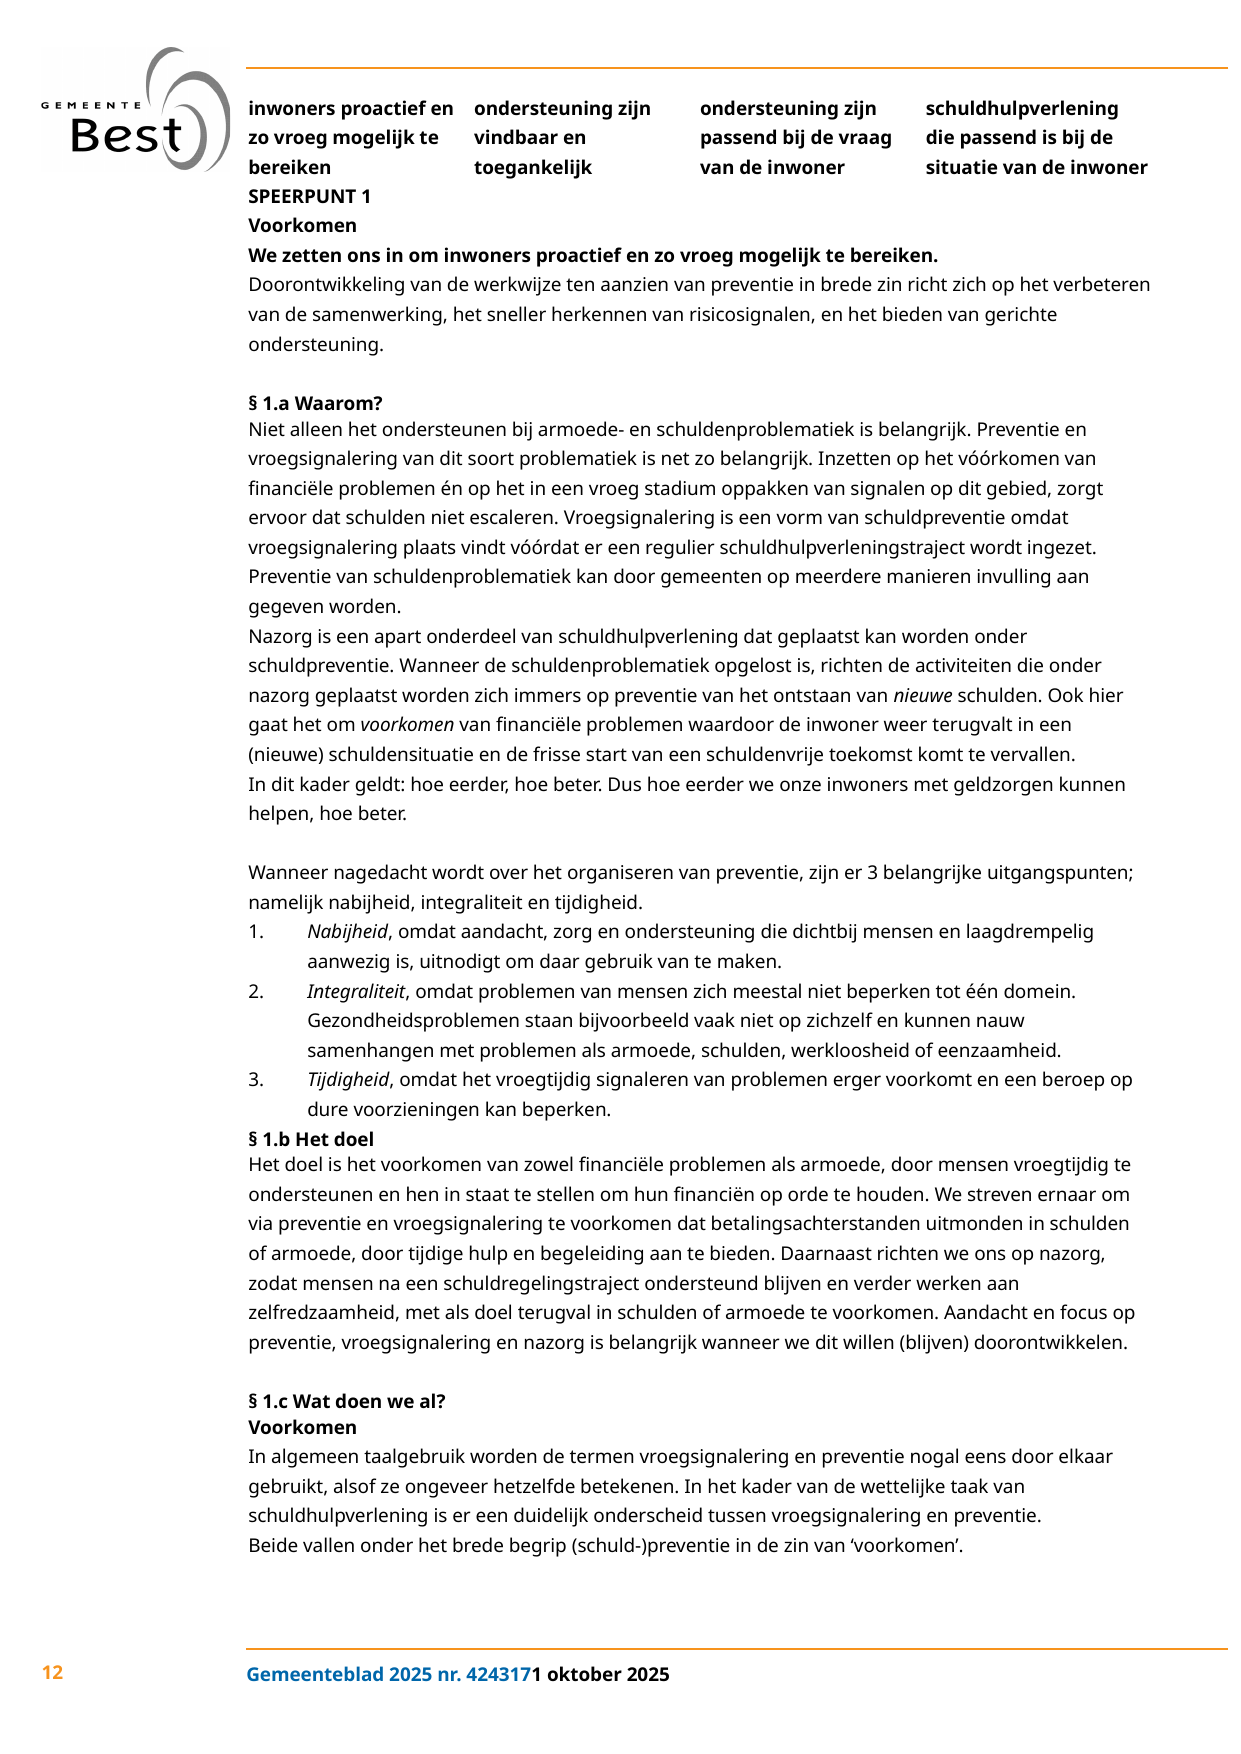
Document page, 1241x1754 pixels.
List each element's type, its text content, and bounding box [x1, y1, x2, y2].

table_cell ondersteuning zijn vindbaar en toegankelijk [474, 95, 700, 180]
text Beide vallen onder het brede begrip (schuld-)preventie in de zin van ‘voorkomen’. [248, 1532, 1152, 1558]
text Niet alleen het ondersteunen bij armoede- en schuldenproblematiek is belangrijk. Preventie en vroegsignalering van dit soort problematiek is net zo belangrijk. Inzetten op het vóórkomen van financiële problemen én op het in een vroeg stadium oppakken van signalen op dit gebied, zorgt ervoor dat schulden niet escaleren. Vroegsignalering is een vorm van schuldpreventie omdat vroegsignalering plaats vindt vóórdat er een regulier schuldhulpverleningstraject wordt ingezet. Preventie van schuldenproblematiek kan door gemeenten op meerdere manieren invulling aan gegeven worden. [248, 416, 1152, 619]
text SPEERPUNT 1 [248, 183, 1152, 209]
list Integraliteit, omdat problemen van mensen zich meestal niet beperken tot één domein. Gezondheidsproblemen staan bijvoorbeeld vaak niet op zichzelf en kunnen nauw samenhangen met problemen als armoede, schulden, werkloosheid of eenzaamheid. [248, 978, 1152, 1063]
text Wanneer nagedacht wordt over het organiseren van preventie, zijn er 3 belangrijke uitgangspunten; namelijk nabijheid, integraliteit en tijdigheid. [248, 859, 1152, 915]
text § 1.c Wat doen we al? [248, 1388, 1152, 1414]
table_cell schuldhulpverlening die passend is bij de situatie van de inwoner [926, 95, 1152, 180]
text Doorontwikkeling van de werkwijze ten aanzien van preventie in brede zin richt zich op het verbeteren van de samenwerking, het sneller herkennen van risicosignalen, en het bieden van gerichte ondersteuning. [248, 272, 1152, 357]
table_cell ondersteuning zijn passend bij de vraag van de inwoner [700, 95, 926, 180]
text Voorkomen [248, 212, 1152, 238]
text We zetten ons in om inwoners proactief en zo vroeg mogelijk te bereiken. [248, 242, 1152, 268]
text § 1.b Het doel [248, 1126, 1152, 1151]
text Voorkomen [248, 1414, 1152, 1439]
text Het doel is het voorkomen van zowel financiële problemen als armoede, door mensen vroegtijdig te ondersteunen en hen in staat te stellen om hun financiën op orde te houden. We streven ernaar om via preventie en vroegsignalering te voorkomen dat betalingsachterstanden uitmonden in schulden of armoede, door tijdige hulp en begeleiding aan te bieden. Daarnaast richten we ons op nazorg, zodat mensen na een schuldregelingstraject ondersteund blijven en verder werken aan zelfredzaamheid, met als doel terugval in schulden of armoede te voorkomen. Aandacht en focus op preventie, vroegsignalering en nazorg is belangrijk wanneer we dit willen (blijven) doorontwikkelen. [248, 1151, 1152, 1355]
list Tijdigheid, omdat het vroegtijdig signaleren van problemen erger voorkomt en een beroep op dure voorzieningen kan beperken. [248, 1067, 1152, 1122]
table_cell inwoners proactief en zo vroeg mogelijk te bereiken [248, 95, 474, 180]
text Nazorg is een apart onderdeel van schuldhulpverlening dat geplaatst kan worden onder schuldpreventie. Wanneer de schuldenproblematiek opgelost is, richten de activiteiten die onder nazorg geplaatst worden zich immers op preventie van het ontstaan van nieuwe schulden. Ook hier gaat het om voorkomen van financiële problemen waardoor de inwoner weer terugvalt in een (nieuwe) schuldensituatie en de frisse start van een schuldenvrije toekomst komt te vervallen. [248, 623, 1152, 767]
picture [41, 47, 231, 172]
text In dit kader geldt: hoe eerder, hoe beter. Dus hoe eerder we onze inwoners met geldzorgen kunnen helpen, hoe beter. [248, 771, 1152, 826]
text In algemeen taalgebruik worden de termen vroegsignalering en preventie nogal eens door elkaar gebruikt, alsof ze ongeveer hetzelfde betekenen. In het kader van de wettelijke taak van schuldhulpverlening is er een duidelijk onderscheid tussen vroegsignalering en preventie. [248, 1443, 1152, 1528]
text § 1.a Waarom? [248, 390, 1152, 416]
list Nabijheid, omdat aandacht, zorg en ondersteuning die dichtbij mensen en laagdrempelig aanwezig is, uitnodigt om daar gebruik van te maken. [248, 919, 1152, 974]
